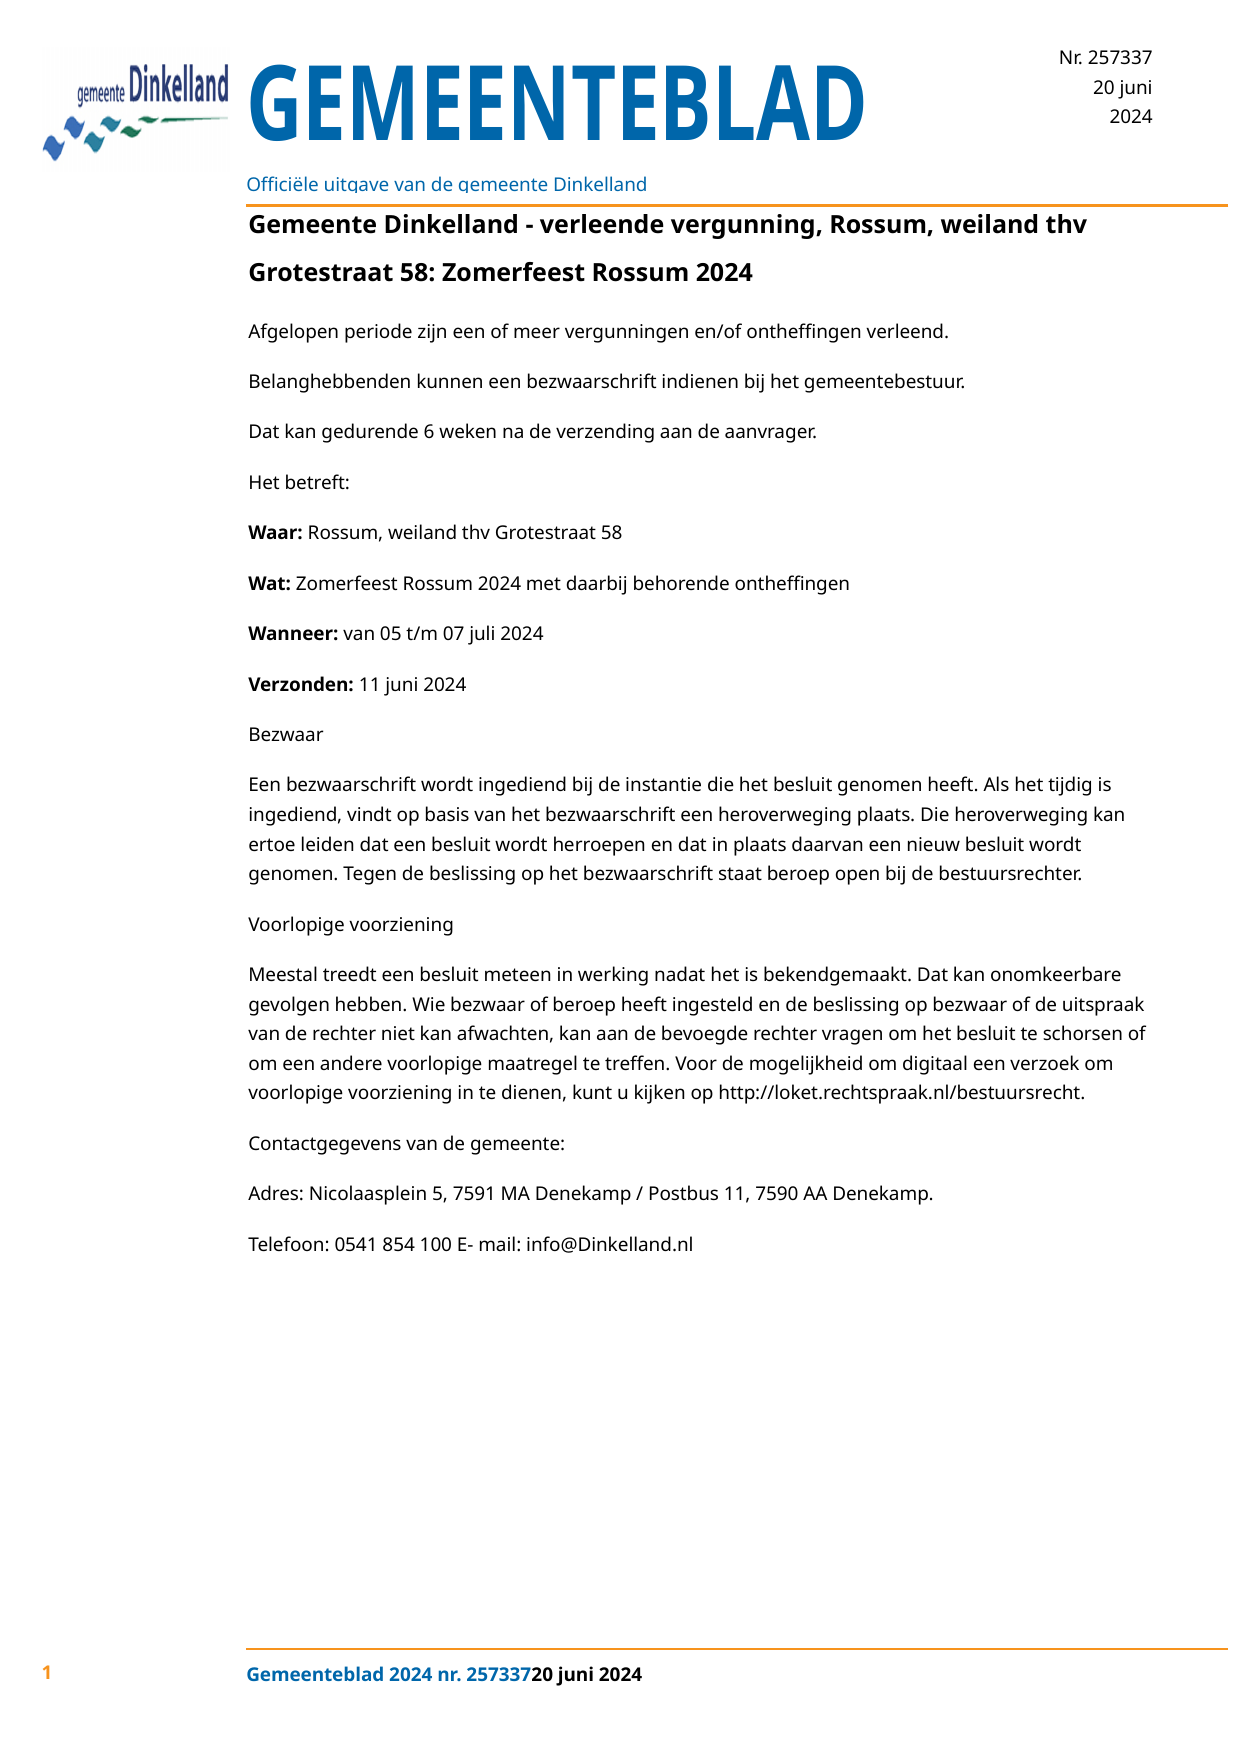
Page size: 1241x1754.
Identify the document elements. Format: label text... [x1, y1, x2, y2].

text Telefoon: 0541 854 100 E- mail: info@Dinkelland.nl [248, 1231, 1152, 1257]
text Een bezwaarschrift wordt ingediend bij de instantie die het besluit genomen heeft. Als het tijdig is ingediend, vindt op basis van het bezwaarschrift een heroverweging plaats. Die heroverweging kan ertoe leiden dat een besluit wordt herroepen en dat in plaats daarvan een nieuw besluit wordt genomen. Tegen de beslissing op het bezwaarschrift staat beroep open bij de bestuursrechter. [248, 772, 1152, 886]
text Contactgegevens van de gemeente: [248, 1130, 1152, 1156]
text Gemeente Dinkelland - verleende vergunning, Rossum, weiland thv Grotestraat 58: Zomerfeest Rossum 2024 [248, 207, 1152, 288]
text Voorlopige voorziening [248, 911, 1152, 937]
text Wat: Zomerfeest Rossum 2024 met daarbij behorende ontheffingen [248, 570, 1152, 596]
text Wanneer: van 05 t/m 07 juli 2024 [248, 620, 1152, 646]
text Bezwaar [248, 721, 1152, 747]
text Waar: Rossum, weiland thv Grotestraat 58 [248, 519, 1152, 545]
text Belanghebbenden kunnen een bezwaarschrift indienen bij het gemeentebestuur. [248, 368, 1152, 394]
picture [41, 47, 231, 172]
text Verzonden: 11 juni 2024 [248, 671, 1152, 697]
text Afgelopen periode zijn een of meer vergunningen en/of ontheffingen verleend. [248, 318, 1152, 344]
text Dat kan gedurende 6 weken na de verzending aan de aanvrager. [248, 419, 1152, 444]
text Meestal treedt een besluit meteen in werking nadat het is bekendgemaakt. Dat kan onomkeerbare gevolgen hebben. Wie bezwaar of beroep heeft ingesteld en de beslissing op bezwaar of de uitspraak van de rechter niet kan afwachten, kan aan de bevoegde rechter vragen om het besluit te schorsen of om een andere voorlopige maatregel te treffen. Voor de mogelijkheid om digitaal een verzoek om voorlopige voorziening in te dienen, kunt u kijken op http://loket.rechtspraak.nl/bestuursrecht. [248, 961, 1152, 1105]
text Adres: Nicolaasplein 5, 7591 MA Denekamp / Postbus 11, 7590 AA Denekamp. [248, 1180, 1152, 1206]
text Het betreft: [248, 469, 1152, 495]
